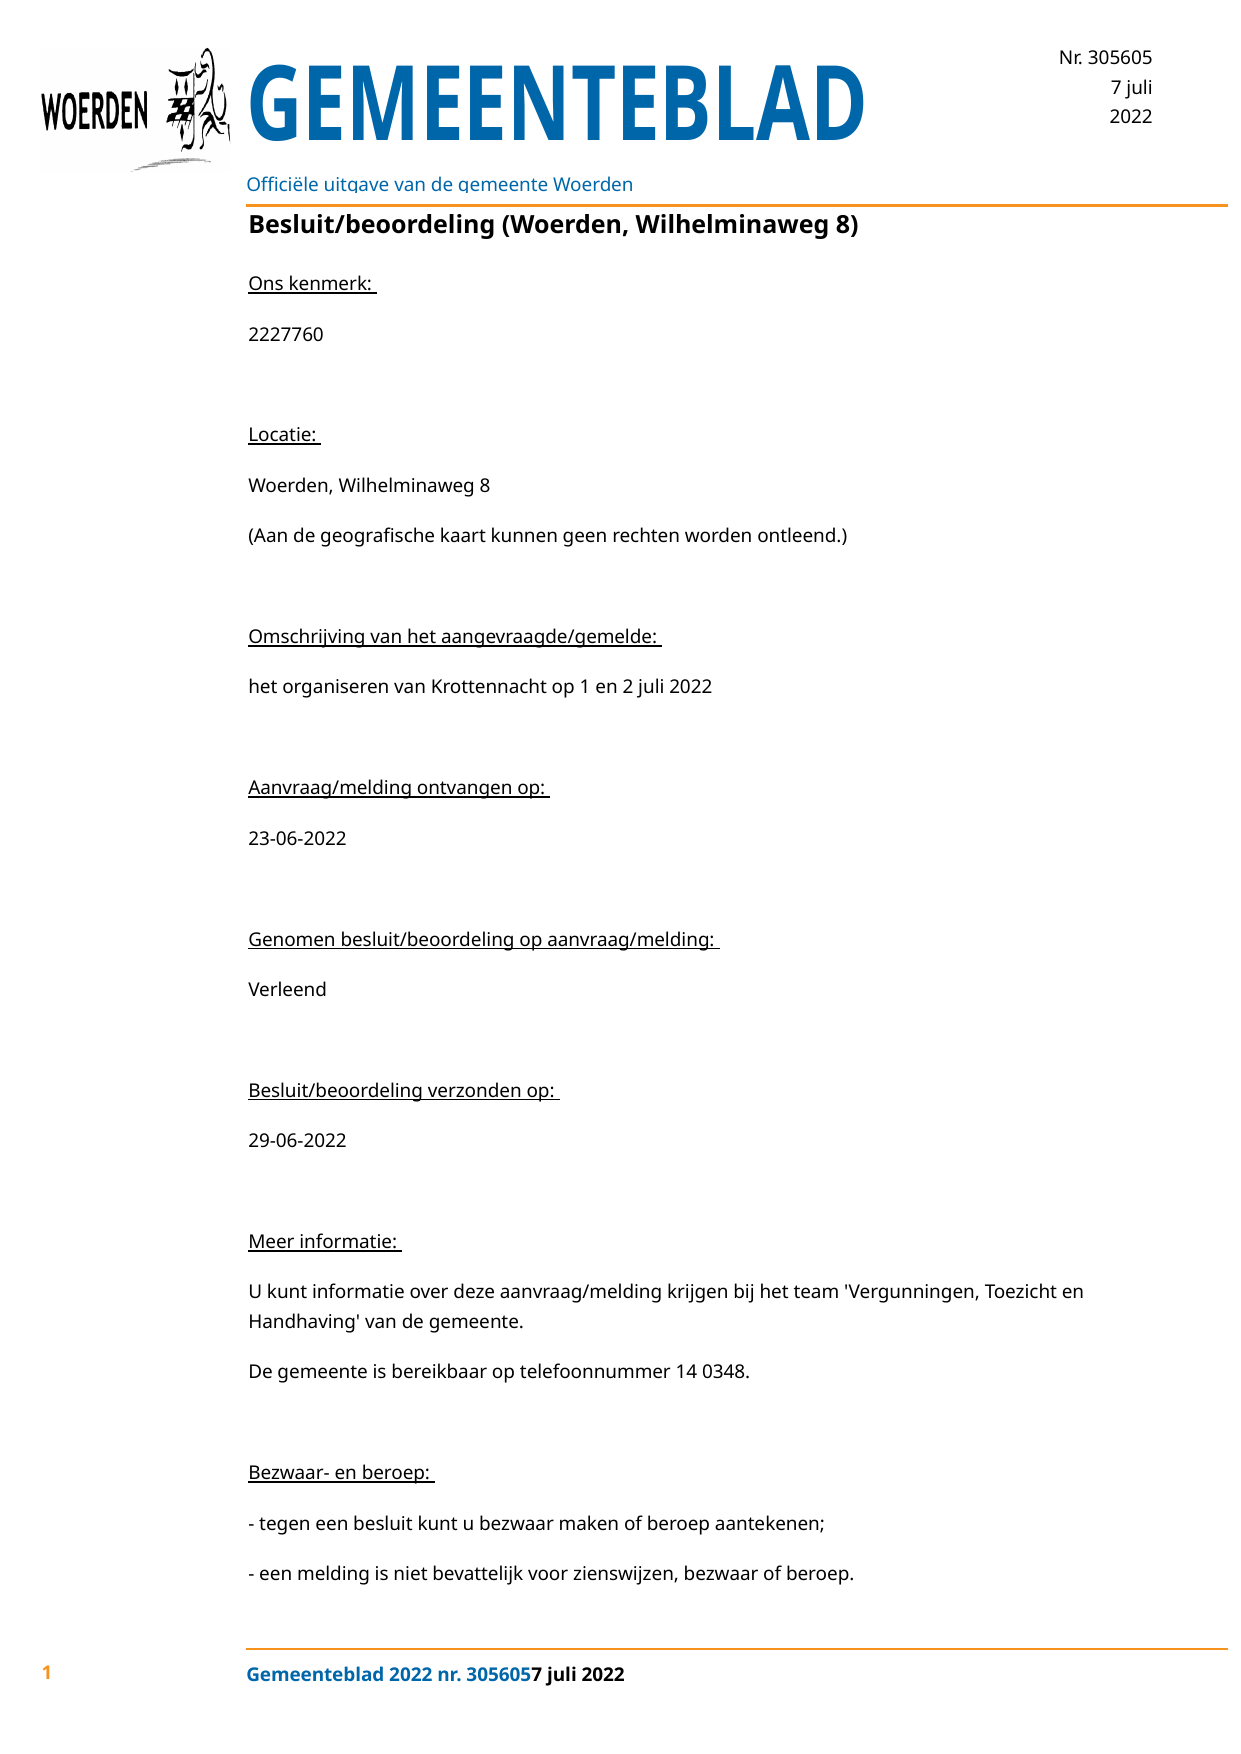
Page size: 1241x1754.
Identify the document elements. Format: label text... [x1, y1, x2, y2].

text Besluit/beoordeling verzonden op: [248, 1077, 1152, 1103]
text 23-06-2022 [248, 825, 1152, 851]
text De gemeente is bereikbaar op telefoonnummer 14 0348. [248, 1359, 1152, 1384]
text - een melding is niet bevattelijk voor zienswijzen, bezwaar of beroep. [248, 1560, 1152, 1586]
text (Aan de geografische kaart kunnen geen rechten worden ontleend.) [248, 522, 1152, 548]
text Aanvraag/melding ontvangen op: [248, 774, 1152, 800]
text het organiseren van Krottennacht op 1 en 2 juli 2022 [248, 674, 1152, 699]
text 29-06-2022 [248, 1127, 1152, 1153]
text Besluit/beoordeling (Woerden, Wilhelminaweg 8) [248, 207, 1152, 241]
text Verleend [248, 976, 1152, 1002]
text Ons kenmerk: [248, 270, 1152, 296]
text Omschrijving van het aangevraagde/gemelde: [248, 623, 1152, 649]
text 2227760 [248, 321, 1152, 346]
text - tegen een besluit kunt u bezwaar maken of beroep aantekenen; [248, 1510, 1152, 1536]
text Bezwaar- en beroep: [248, 1459, 1152, 1485]
text Genomen besluit/beoordeling op aanvraag/melding: [248, 926, 1152, 951]
text Locatie: [248, 422, 1152, 447]
text U kunt informatie over deze aanvraag/melding krijgen bij het team 'Vergunningen, Toezicht en Handhaving' van de gemeente. [248, 1279, 1152, 1334]
picture [41, 47, 231, 172]
text Woerden, Wilhelminaweg 8 [248, 472, 1152, 498]
text Meer informatie: [248, 1228, 1152, 1254]
